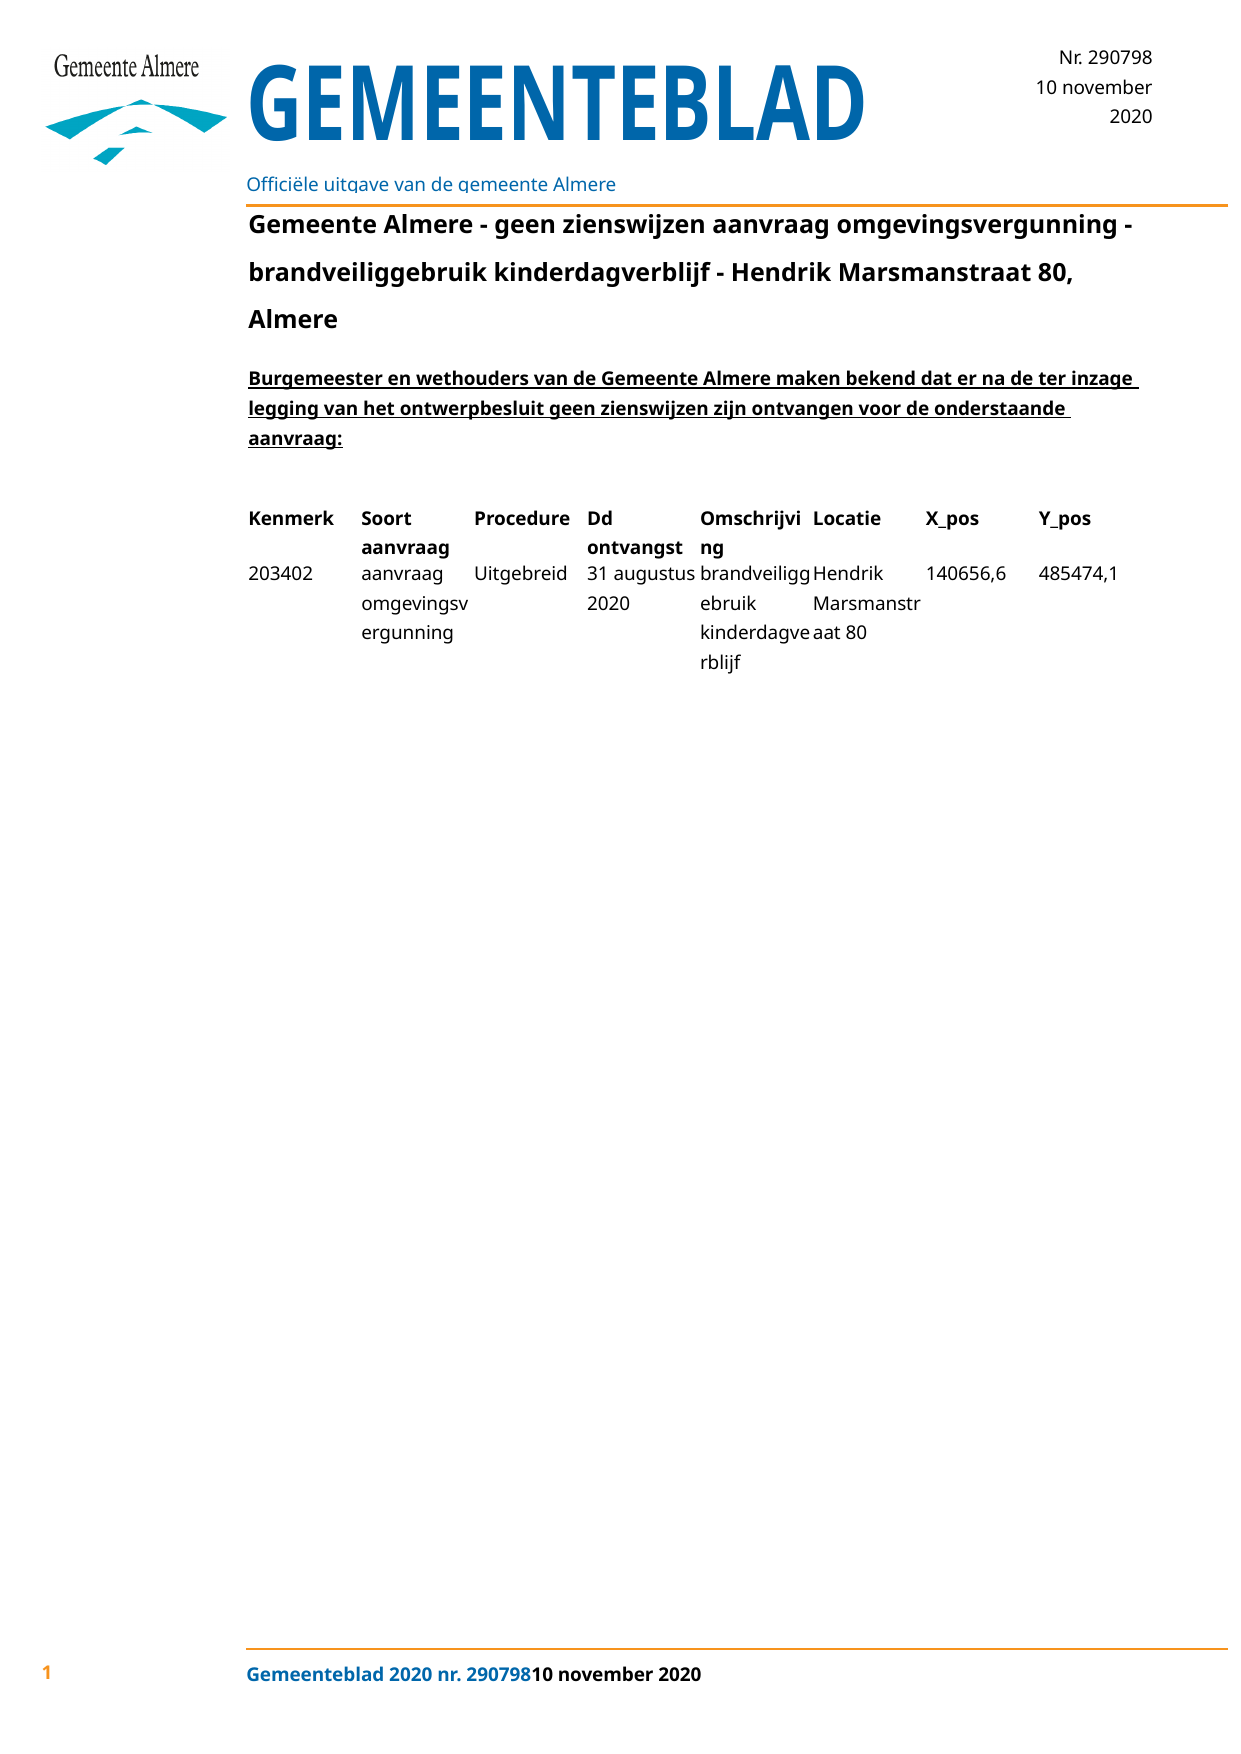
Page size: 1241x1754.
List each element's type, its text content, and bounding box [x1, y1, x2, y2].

table_header Dd ontvangst [587, 505, 700, 560]
table_cell aanvraag omgevingsvergunning [361, 560, 474, 674]
table_header Locatie [813, 505, 926, 560]
table_cell Uitgebreid [474, 560, 587, 674]
table_cell 203402 [248, 560, 361, 674]
text Gemeente Almere - geen zienswijzen aanvraag omgevingsvergunning - brandveiliggebruik kinderdagverblijf - Hendrik Marsmanstraat 80, Almere [248, 207, 1152, 336]
table_cell 140656,6 [926, 560, 1038, 674]
picture [41, 47, 231, 172]
table_cell Hendrik Marsmanstraat 80 [813, 560, 926, 674]
table_header Y_pos [1039, 505, 1152, 560]
text Burgemeester en wethouders van de Gemeente Almere maken bekend dat er na de ter inzage legging van het ontwerpbesluit geen zienswijzen zijn ontvangen voor de onderstaande aanvraag: [248, 366, 1152, 450]
table_header Soort aanvraag [361, 505, 474, 560]
table_header X_pos [926, 505, 1038, 560]
table_cell 31 augustus 2020 [587, 560, 700, 674]
table_header Kenmerk [248, 505, 361, 560]
table_header Procedure [474, 505, 587, 560]
table_cell 485474,1 [1039, 560, 1152, 674]
table_cell brandveiliggebruik kinderdagverblijf [700, 560, 813, 674]
table_header Omschrijving [700, 505, 813, 560]
